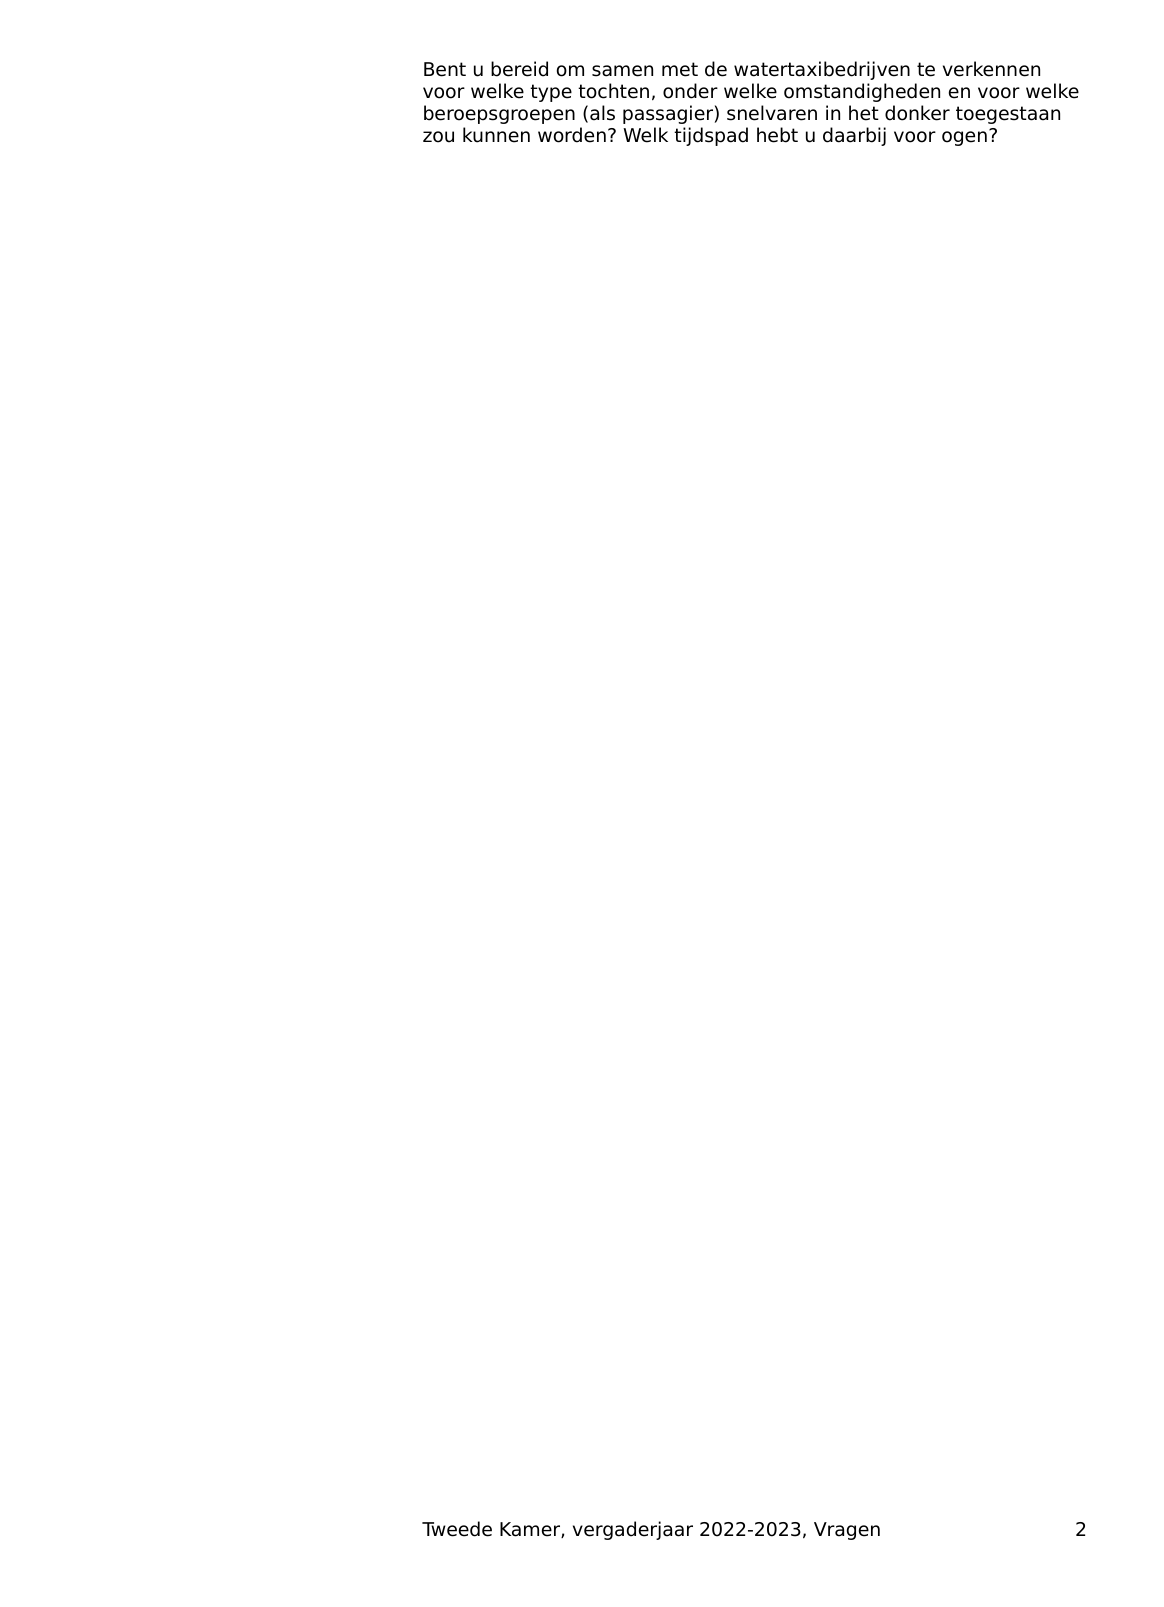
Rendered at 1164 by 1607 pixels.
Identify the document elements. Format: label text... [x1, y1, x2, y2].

text Bent u bereid om samen met de watertaxibedrijven te verkennen voor welke type tochten, onder welke omstandigheden en voor welke beroepsgroepen (als passagier) snelvaren in het donker toegestaan zou kunnen worden? Welk tijdspad hebt u daarbij voor ogen? [422, 59, 1087, 147]
